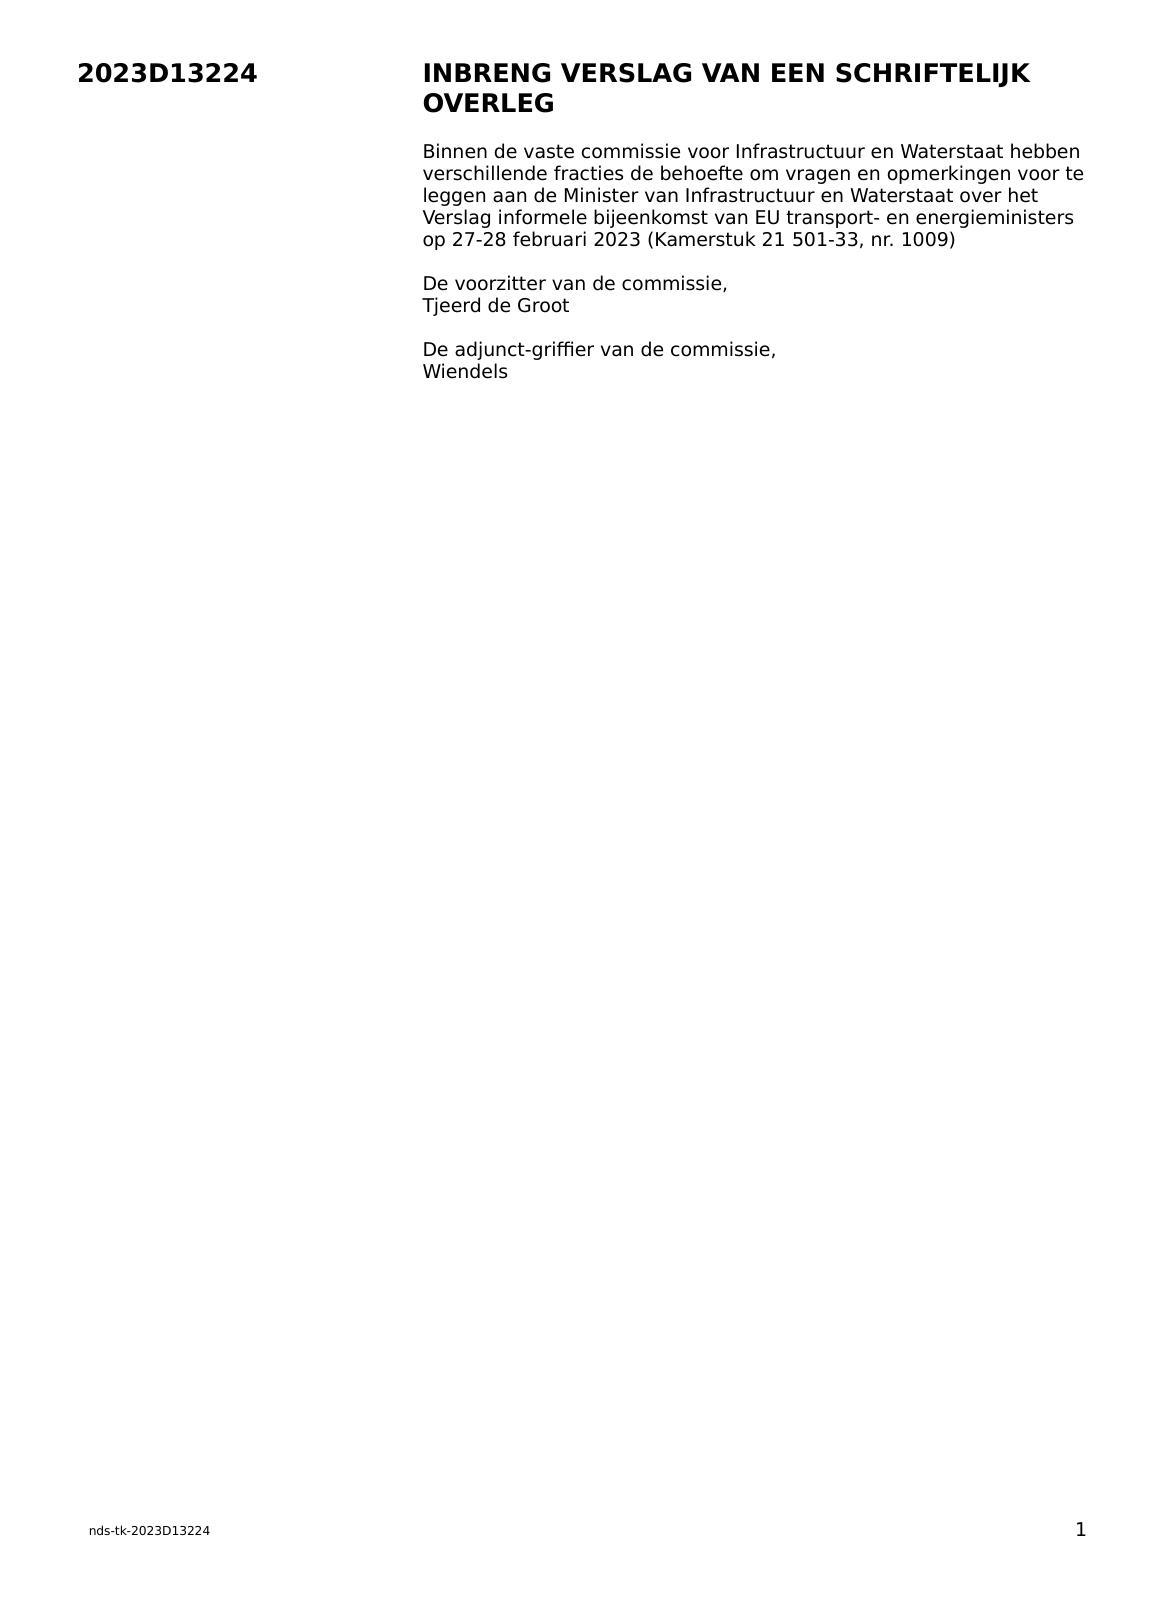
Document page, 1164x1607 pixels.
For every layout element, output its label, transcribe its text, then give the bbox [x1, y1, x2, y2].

text De voorzitter van de commissie, [422, 273, 1087, 295]
text De adjunct-griffier van de commissie, [422, 339, 1087, 361]
text Wiendels [422, 361, 1087, 383]
text Tjeerd de Groot [422, 295, 1087, 317]
text 2023D13224 INBRENG VERSLAG VAN EEN SCHRIFTELIJK OVERLEG [77, 59, 1087, 118]
text Binnen de vaste commissie voor Infrastructuur en Waterstaat hebben verschillende fracties de behoefte om vragen en opmerkingen voor te leggen aan de Minister van Infrastructuur en Waterstaat over het Verslag informele bijeenkomst van EU transport- en energieministers op 27-28 februari 2023 (Kamerstuk 21 501-33, nr. 1009) [422, 141, 1087, 251]
text nds-tk-2023D13224 [88, 1524, 323, 1538]
